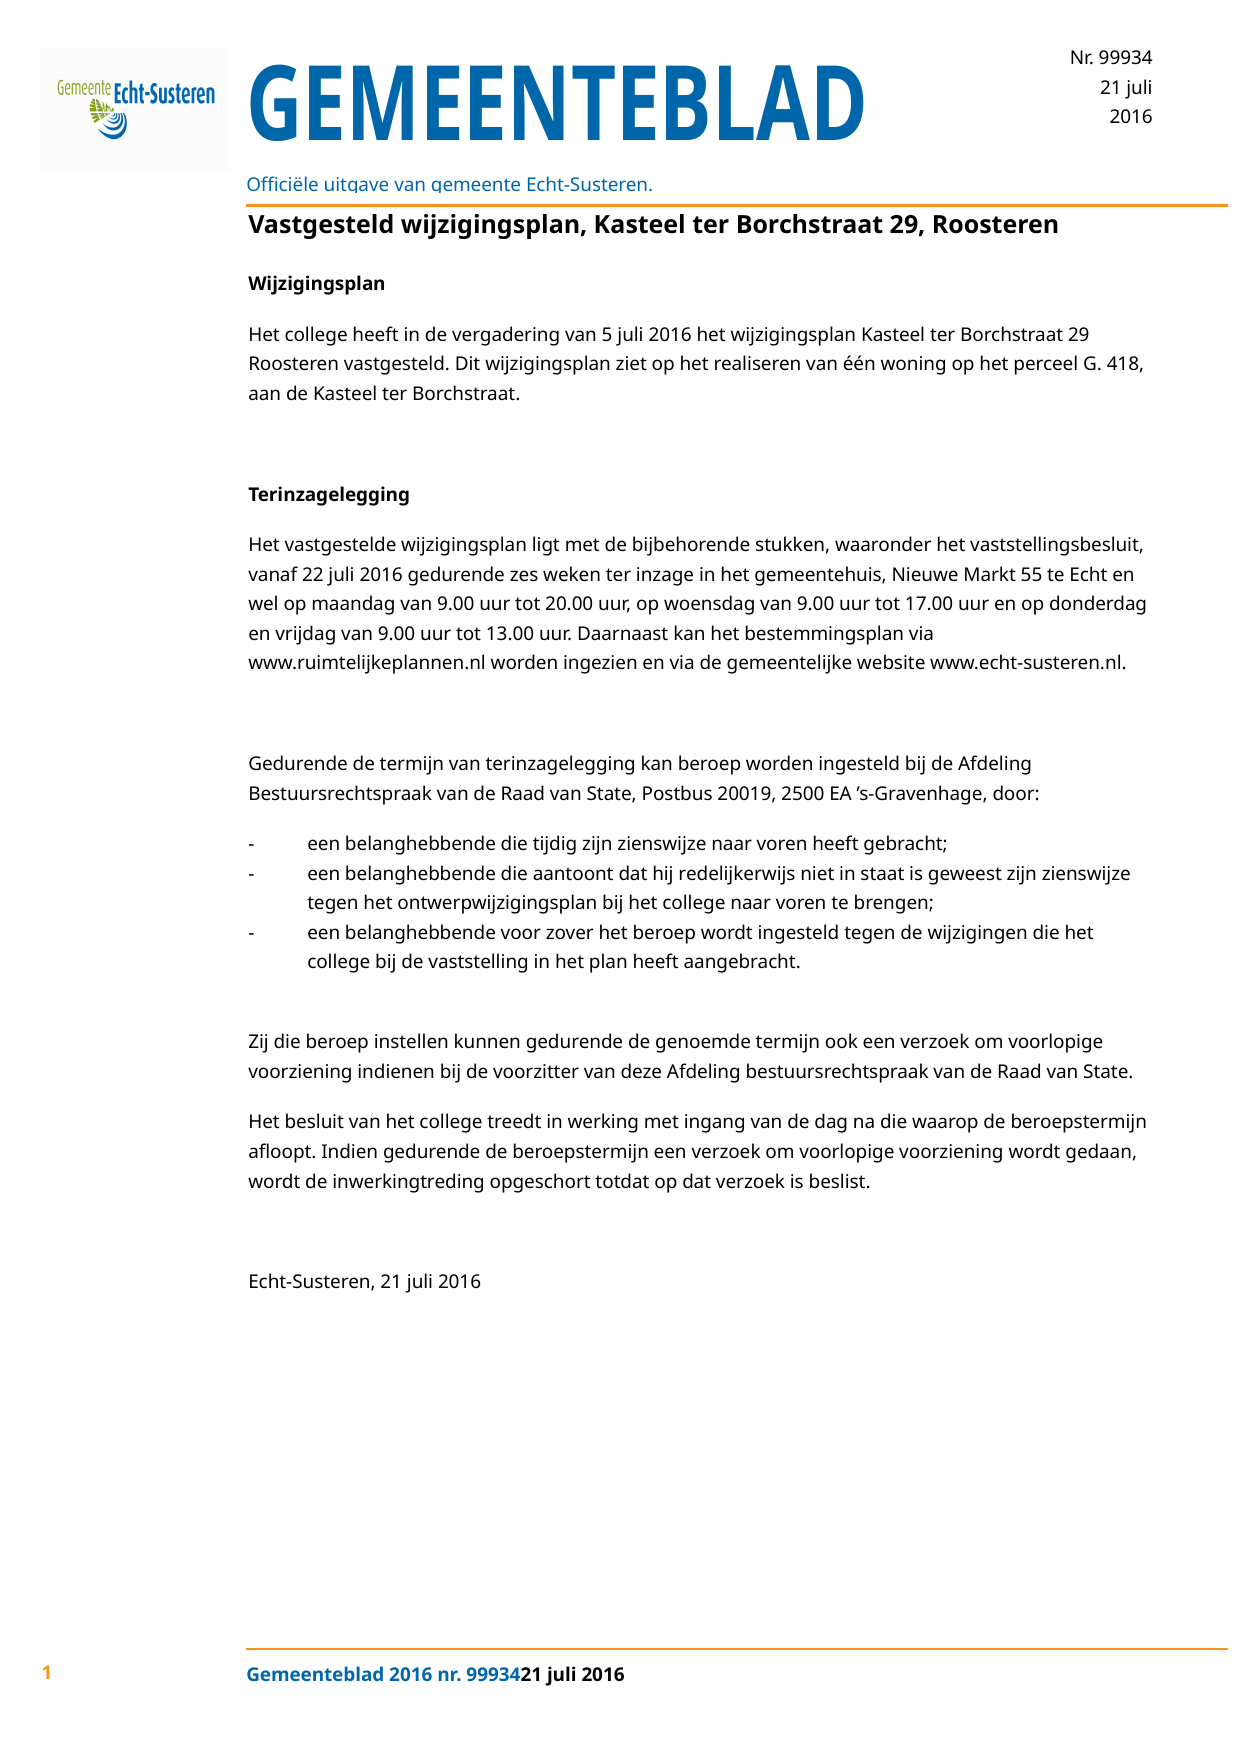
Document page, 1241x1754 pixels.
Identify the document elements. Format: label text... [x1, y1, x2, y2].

text Het vastgestelde wijzigingsplan ligt met de bijbehorende stukken, waaronder het vaststellingsbesluit, vanaf 22 juli 2016 gedurende zes weken ter inzage in het gemeentehuis, Nieuwe Markt 55 te Echt en wel op maandag van 9.00 uur tot 20.00 uur, op woensdag van 9.00 uur tot 17.00 uur en op donderdag en vrijdag van 9.00 uur tot 13.00 uur. Daarnaast kan het bestemmingsplan via www.ruimtelijkeplannen.nl worden ingezien en via de gemeentelijke website www.echt-susteren.nl. [248, 531, 1152, 675]
text Het besluit van het college treedt in werking met ingang van de dag na die waarop de beroepstermijn afloopt. Indien gedurende de beroepstermijn een verzoek om voorlopige voorziening wordt gedaan, wordt de inwerkingtreding opgeschort totdat op dat verzoek is beslist. [248, 1109, 1152, 1193]
list een belanghebbende voor zover het beroep wordt ingesteld tegen de wijzigingen die het college bij de vaststelling in het plan heeft aangebracht. [248, 919, 1152, 974]
text Terinzagelegging [248, 481, 1152, 506]
list een belanghebbende die tijdig zijn zienswijze naar voren heeft gebracht; [248, 830, 1152, 856]
text Echt-Susteren, 21 juli 2016 [248, 1269, 1152, 1294]
text Wijzigingsplan [248, 270, 1152, 296]
text Het college heeft in de vergadering van 5 juli 2016 het wijzigingsplan Kasteel ter Borchstraat 29 Roosteren vastgesteld. Dit wijzigingsplan ziet op het realiseren van één woning op het perceel G. 418, aan de Kasteel ter Borchstraat. [248, 321, 1152, 406]
text Gedurende de termijn van terinzagelegging kan beroep worden ingesteld bij de Afdeling Bestuursrechtspraak van de Raad van State, Postbus 20019, 2500 EA ’s-Gravenhage, door: [248, 750, 1152, 806]
list een belanghebbende die aantoont dat hij redelijkerwijs niet in staat is geweest zijn zienswijze tegen het ontwerpwijzigingsplan bij het college naar voren te brengen; [248, 860, 1152, 915]
text Vastgesteld wijzigingsplan, Kasteel ter Borchstraat 29, Roosteren [248, 207, 1152, 241]
text Zij die beroep instellen kunnen gedurende de genoemde termijn ook een verzoek om voorlopige voorziening indienen bij de voorzitter van deze Afdeling bestuursrechtspraak van de Raad van State. [248, 1029, 1152, 1084]
picture [41, 47, 231, 172]
